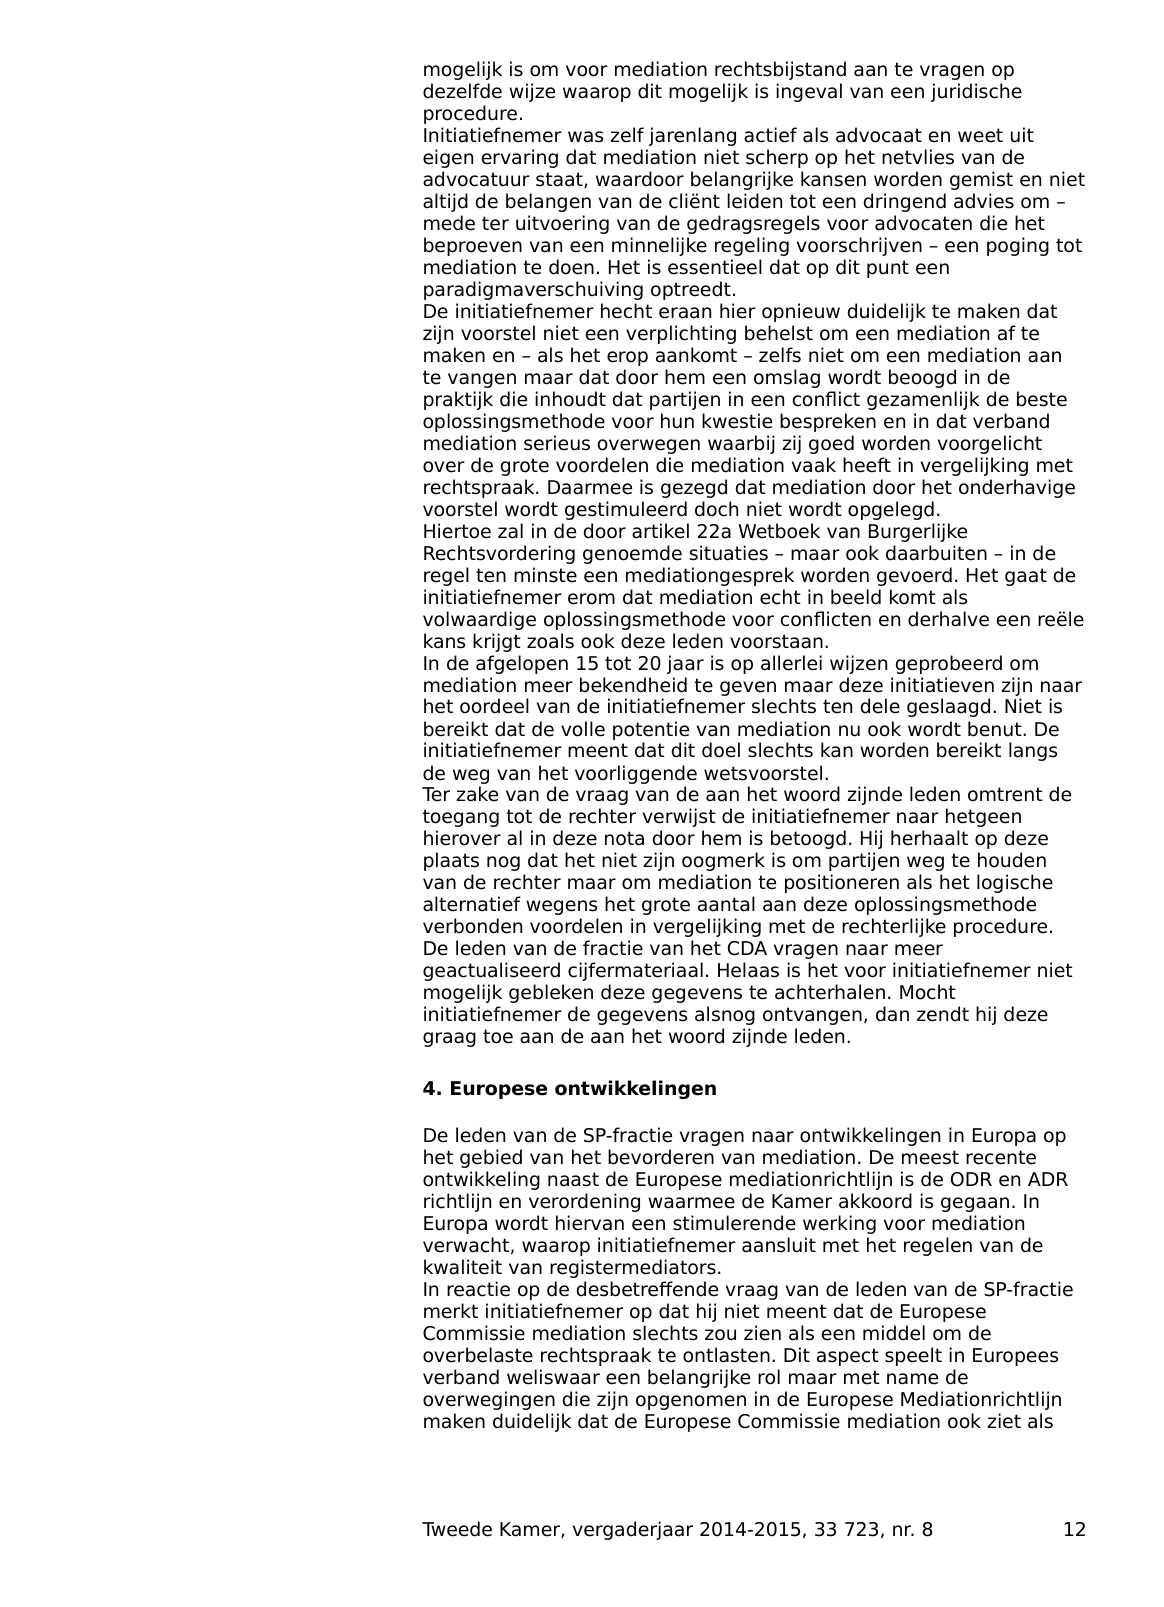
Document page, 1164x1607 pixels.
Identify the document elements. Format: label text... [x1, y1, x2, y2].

text In de afgelopen 15 tot 20 jaar is op allerlei wijzen geprobeerd om mediation meer bekendheid te geven maar deze initiatieven zijn naar het oordeel van de initiatiefnemer slechts ten dele geslaagd. Niet is bereikt dat de volle potentie van mediation nu ook wordt benut. De initiatiefnemer meent dat dit doel slechts kan worden bereikt langs de weg van het voorliggende wetsvoorstel. [422, 652, 1087, 784]
text De initiatiefnemer hecht eraan hier opnieuw duidelijk te maken dat zijn voorstel niet een verplichting behelst om een mediation af te maken en – als het erop aankomt – zelfs niet om een mediation aan te vangen maar dat door hem een omslag wordt beoogd in de praktijk die inhoudt dat partijen in een conflict gezamenlijk de beste oplossingsmethode voor hun kwestie bespreken en in dat verband mediation serieus overwegen waarbij zij goed worden voorgelicht over de grote voordelen die mediation vaak heeft in vergelijking met rechtspraak. Daarmee is gezegd dat mediation door het onderhavige voorstel wordt gestimuleerd doch niet wordt opgelegd. [422, 301, 1087, 521]
subtitle 4. Europese ontwikkelingen [422, 1078, 1087, 1100]
text Ter zake van de vraag van de aan het woord zijnde leden omtrent de toegang tot de rechter verwijst de initiatiefnemer naar hetgeen hierover al in deze nota door hem is betoogd. Hij herhaalt op deze plaats nog dat het niet zijn oogmerk is om partijen weg te houden van de rechter maar om mediation te positioneren als het logische alternatief wegens het grote aantal aan deze oplossingsmethode verbonden voordelen in vergelijking met de rechterlijke procedure. [422, 784, 1087, 938]
text In reactie op de desbetreffende vraag van de leden van de SP-fractie merkt initiatiefnemer op dat hij niet meent dat de Europese Commissie mediation slechts zou zien als een middel om de overbelaste rechtspraak te ontlasten. Dit aspect speelt in Europees verband weliswaar een belangrijke rol maar met name de overwegingen die zijn opgenomen in de Europese Mediationrichtlijn maken duidelijk dat de Europese Commissie mediation ook ziet als [422, 1279, 1087, 1433]
text De leden van de SP-fractie vragen naar ontwikkelingen in Europa op het gebied van het bevorderen van mediation. De meest recente ontwikkeling naast de Europese mediationrichtlijn is de ODR en ADR richtlijn en verordening waarmee de Kamer akkoord is gegaan. In Europa wordt hiervan een stimulerende werking voor mediation verwacht, waarop initiatiefnemer aansluit met het regelen van de kwaliteit van registermediators. [422, 1125, 1087, 1279]
text De leden van de fractie van het CDA vragen naar meer geactualiseerd cijfermateriaal. Helaas is het voor initiatiefnemer niet mogelijk gebleken deze gegevens te achterhalen. Mocht initiatiefnemer de gegevens alsnog ontvangen, dan zendt hij deze graag toe aan de aan het woord zijnde leden. [422, 938, 1087, 1048]
text Initiatiefnemer was zelf jarenlang actief als advocaat en weet uit eigen ervaring dat mediation niet scherp op het netvlies van de advocatuur staat, waardoor belangrijke kansen worden gemist en niet altijd de belangen van de cliënt leiden tot een dringend advies om – mede ter uitvoering van de gedragsregels voor advocaten die het beproeven van een minnelijke regeling voorschrijven – een poging tot mediation te doen. Het is essentieel dat op dit punt een paradigmaverschuiving optreedt. [422, 125, 1087, 301]
text Hiertoe zal in de door artikel 22a Wetboek van Burgerlijke Rechtsvordering genoemde situaties – maar ook daarbuiten – in de regel ten minste een mediationgesprek worden gevoerd. Het gaat de initiatiefnemer erom dat mediation echt in beeld komt als volwaardige oplossingsmethode voor conflicten en derhalve een reële kans krijgt zoals ook deze leden voorstaan. [422, 521, 1087, 652]
text mogelijk is om voor mediation rechtsbijstand aan te vragen op dezelfde wijze waarop dit mogelijk is ingeval van een juridische procedure. [422, 59, 1087, 125]
